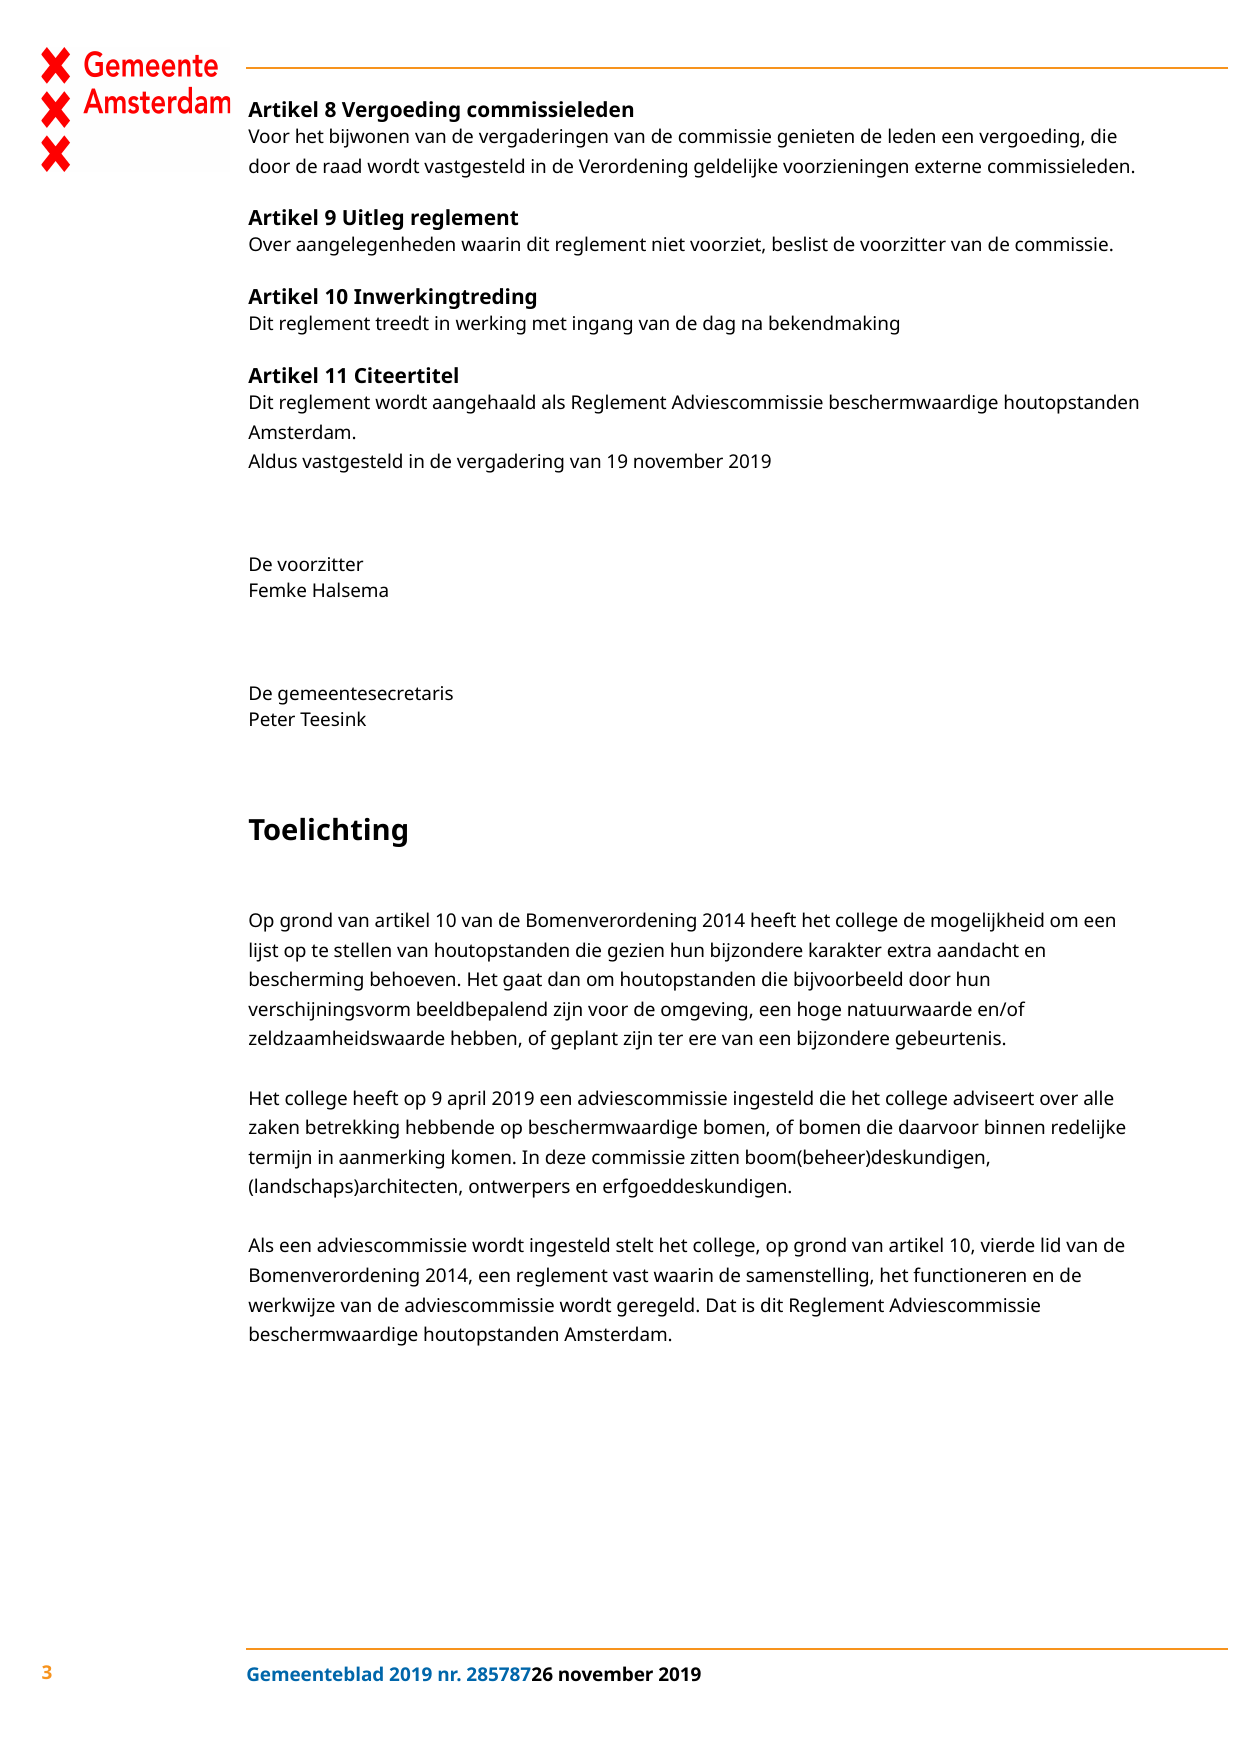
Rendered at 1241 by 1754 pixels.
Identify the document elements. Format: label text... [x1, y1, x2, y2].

text Aldus vastgesteld in de vergadering van 19 november 2019 [248, 448, 1152, 474]
text Femke Halsema [248, 577, 1152, 603]
text Artikel 10 Inwerkingtreding [248, 282, 1152, 311]
text Dit reglement wordt aangehaald als Reglement Adviescommissie beschermwaardige houtopstanden Amsterdam. [248, 389, 1152, 445]
text Op grond van artikel 10 van de Bomenverordening 2014 heeft het college de mogelijkheid om een lijst op te stellen van houtopstanden die gezien hun bijzondere karakter extra aandacht en bescherming behoeven. Het gaat dan om houtopstanden die bijvoorbeeld door hun verschijningsvorm beeldbepalend zijn voor de omgeving, een hoge natuurwaarde en/of zeldzaamheidswaarde hebben, of geplant zijn ter ere van een bijzondere gebeurtenis. [248, 907, 1152, 1051]
text Toelichting [248, 809, 1152, 848]
text Het college heeft op 9 april 2019 een adviescommissie ingesteld die het college adviseert over alle zaken betrekking hebbende op beschermwaardige bomen, of bomen die daarvoor binnen redelijke termijn in aanmerking komen. In deze commissie zitten boom(beheer)deskundigen, (landschaps)architecten, ontwerpers en erfgoeddeskundigen. [248, 1085, 1152, 1199]
text Artikel 9 Uitleg reglement [248, 203, 1152, 232]
text De gemeentesecretaris [248, 680, 1152, 706]
picture [41, 47, 231, 172]
text Voor het bijwonen van de vergaderingen van de commissie genieten de leden een vergoeding, die door de raad wordt vastgesteld in de Verordening geldelijke voorzieningen externe commissieleden. [248, 123, 1152, 178]
text Artikel 11 Citeertitel [248, 361, 1152, 389]
text Als een adviescommissie wordt ingesteld stelt het college, op grond van artikel 10, vierde lid van de Bomenverordening 2014, een reglement vast waarin de samenstelling, het functioneren en de werkwijze van de adviescommissie wordt geregeld. Dat is dit Reglement Adviescommissie beschermwaardige houtopstanden Amsterdam. [248, 1233, 1152, 1347]
text De voorzitter [248, 551, 1152, 577]
text Peter Teesink [248, 706, 1152, 732]
text Dit reglement treedt in werking met ingang van de dag na bekendmaking [248, 311, 1152, 336]
text Over aangelegenheden waarin dit reglement niet voorziet, beslist de voorzitter van de commissie. [248, 232, 1152, 257]
text Artikel 8 Vergoeding commissieleden [248, 95, 1152, 123]
